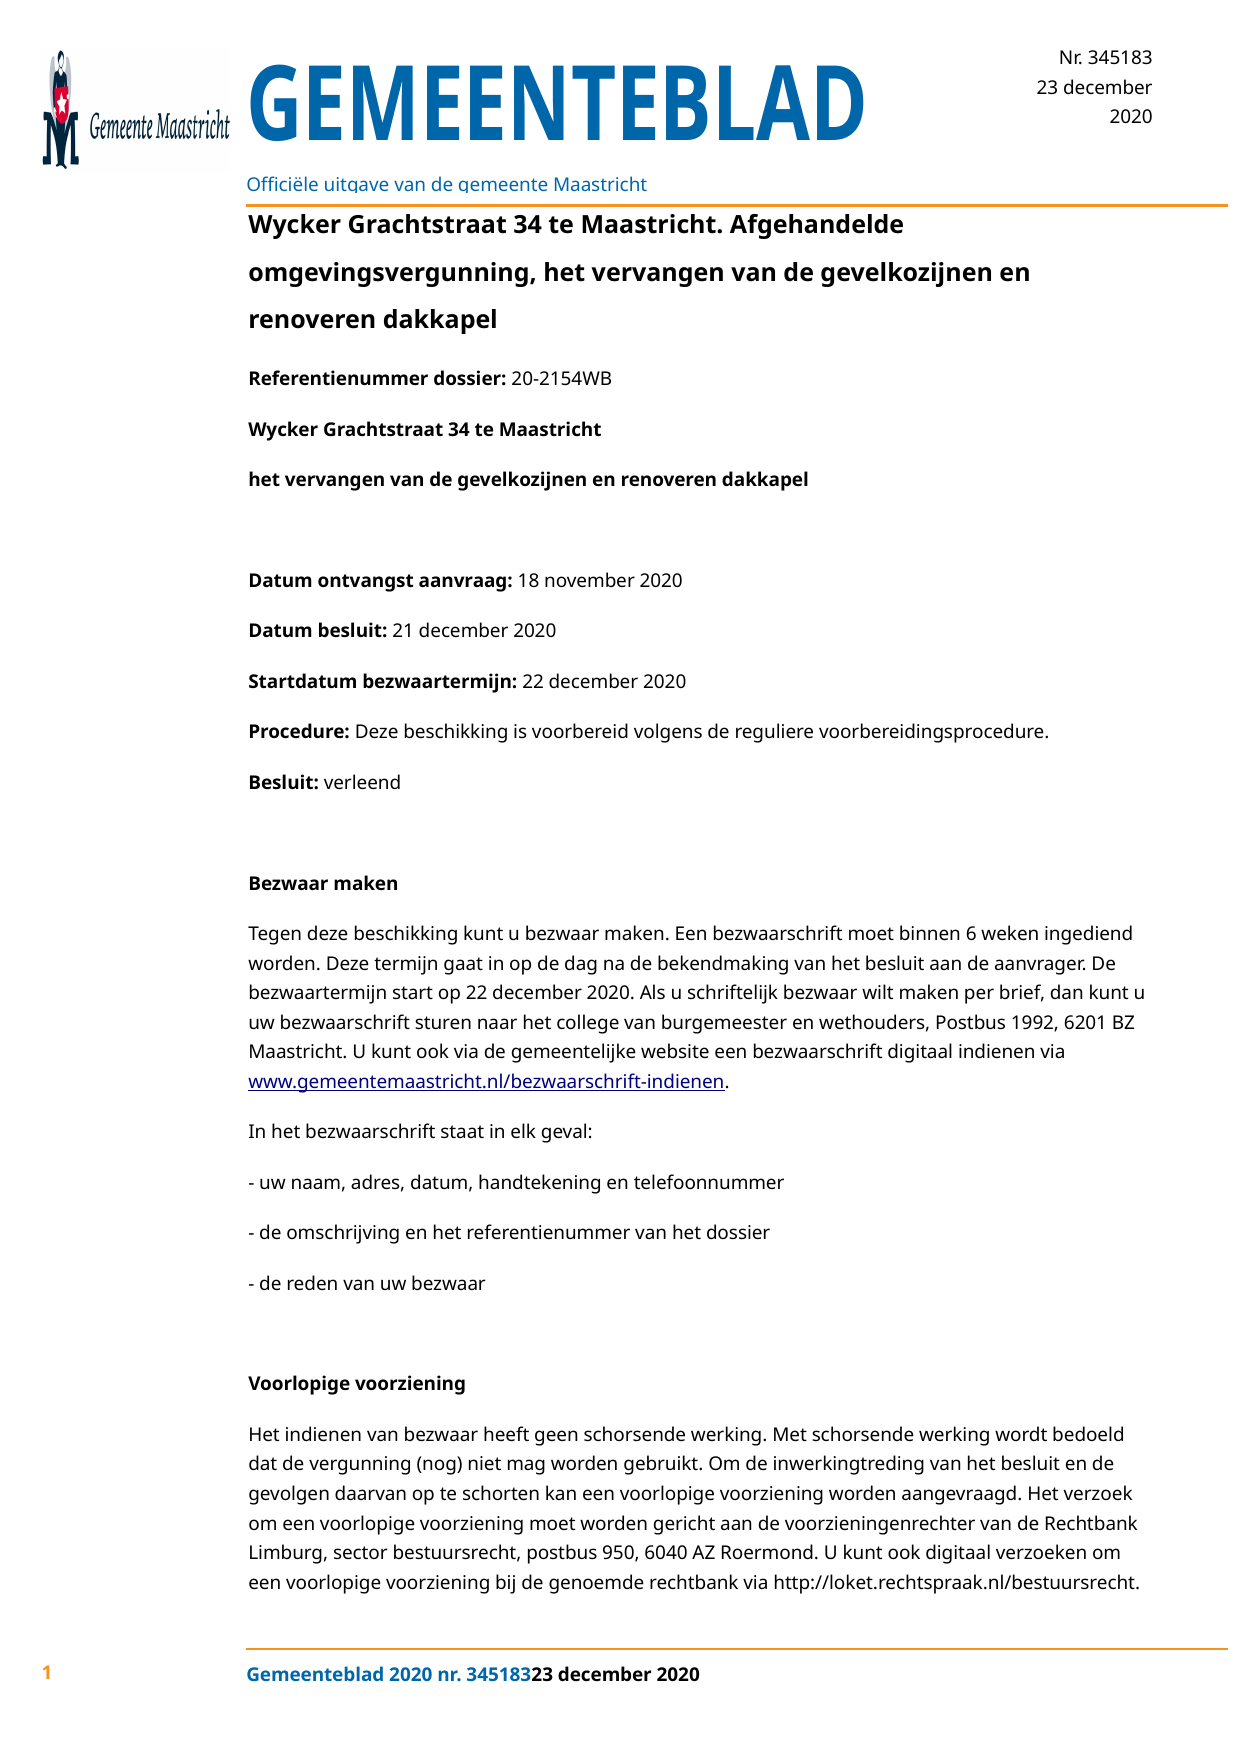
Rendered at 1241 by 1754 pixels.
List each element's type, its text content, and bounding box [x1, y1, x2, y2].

text - de omschrijving en het referentienummer van het dossier [248, 1219, 1152, 1245]
text - de reden van uw bezwaar [248, 1270, 1152, 1295]
text Wycker Grachtstraat 34 te Maastricht [248, 416, 1152, 442]
text Tegen deze beschikking kunt u bezwaar maken. Een bezwaarschrift moet binnen 6 weken ingediend worden. Deze termijn gaat in op de dag na de bekendmaking van het besluit aan de aanvrager. De bezwaartermijn start op 22 december 2020. Als u schriftelijk bezwaar wilt maken per brief, dan kunt u uw bezwaarschrift sturen naar het college van burgemeester en wethouders, Postbus 1992, 6201 BZ Maastricht. U kunt ook via de gemeentelijke website een bezwaarschrift digitaal indienen via www.gemeentemaastricht.nl/bezwaarschrift-indienen. [248, 920, 1152, 1094]
text - uw naam, adres, datum, handtekening en telefoonnummer [248, 1169, 1152, 1194]
text het vervangen van de gevelkozijnen en renoveren dakkapel [248, 466, 1152, 492]
text In het bezwaarschrift staat in elk geval: [248, 1118, 1152, 1144]
text Referentienummer dossier: 20-2154WB [248, 366, 1152, 391]
picture [41, 47, 231, 172]
text Wycker Grachtstraat 34 te Maastricht. Afgehandelde omgevingsvergunning, het vervangen van de gevelkozijnen en renoveren dakkapel [248, 207, 1152, 336]
text Datum ontvangst aanvraag: 18 november 2020 [248, 567, 1152, 593]
text Startdatum bezwaartermijn: 22 december 2020 [248, 668, 1152, 694]
text Bezwaar maken [248, 870, 1152, 895]
text Datum besluit: 21 december 2020 [248, 618, 1152, 643]
text Procedure: Deze beschikking is voorbereid volgens de reguliere voorbereidingsprocedure. [248, 718, 1152, 744]
text Het indienen van bezwaar heeft geen schorsende werking. Met schorsende werking wordt bedoeld dat de vergunning (nog) niet mag worden gebruikt. Om de inwerkingtreding van het besluit en de gevolgen daarvan op te schorten kan een voorlopige voorziening worden aangevraagd. Het verzoek om een voorlopige voorziening moet worden gericht aan de voorzieningenrechter van de Rechtbank Limburg, sector bestuursrecht, postbus 950, 6040 AZ Roermond. U kunt ook digitaal verzoeken om een voorlopige voorziening bij de genoemde rechtbank via http://loket.rechtspraak.nl/bestuursrecht. [248, 1421, 1152, 1594]
text Voorlopige voorziening [248, 1371, 1152, 1396]
text Besluit: verleend [248, 769, 1152, 794]
